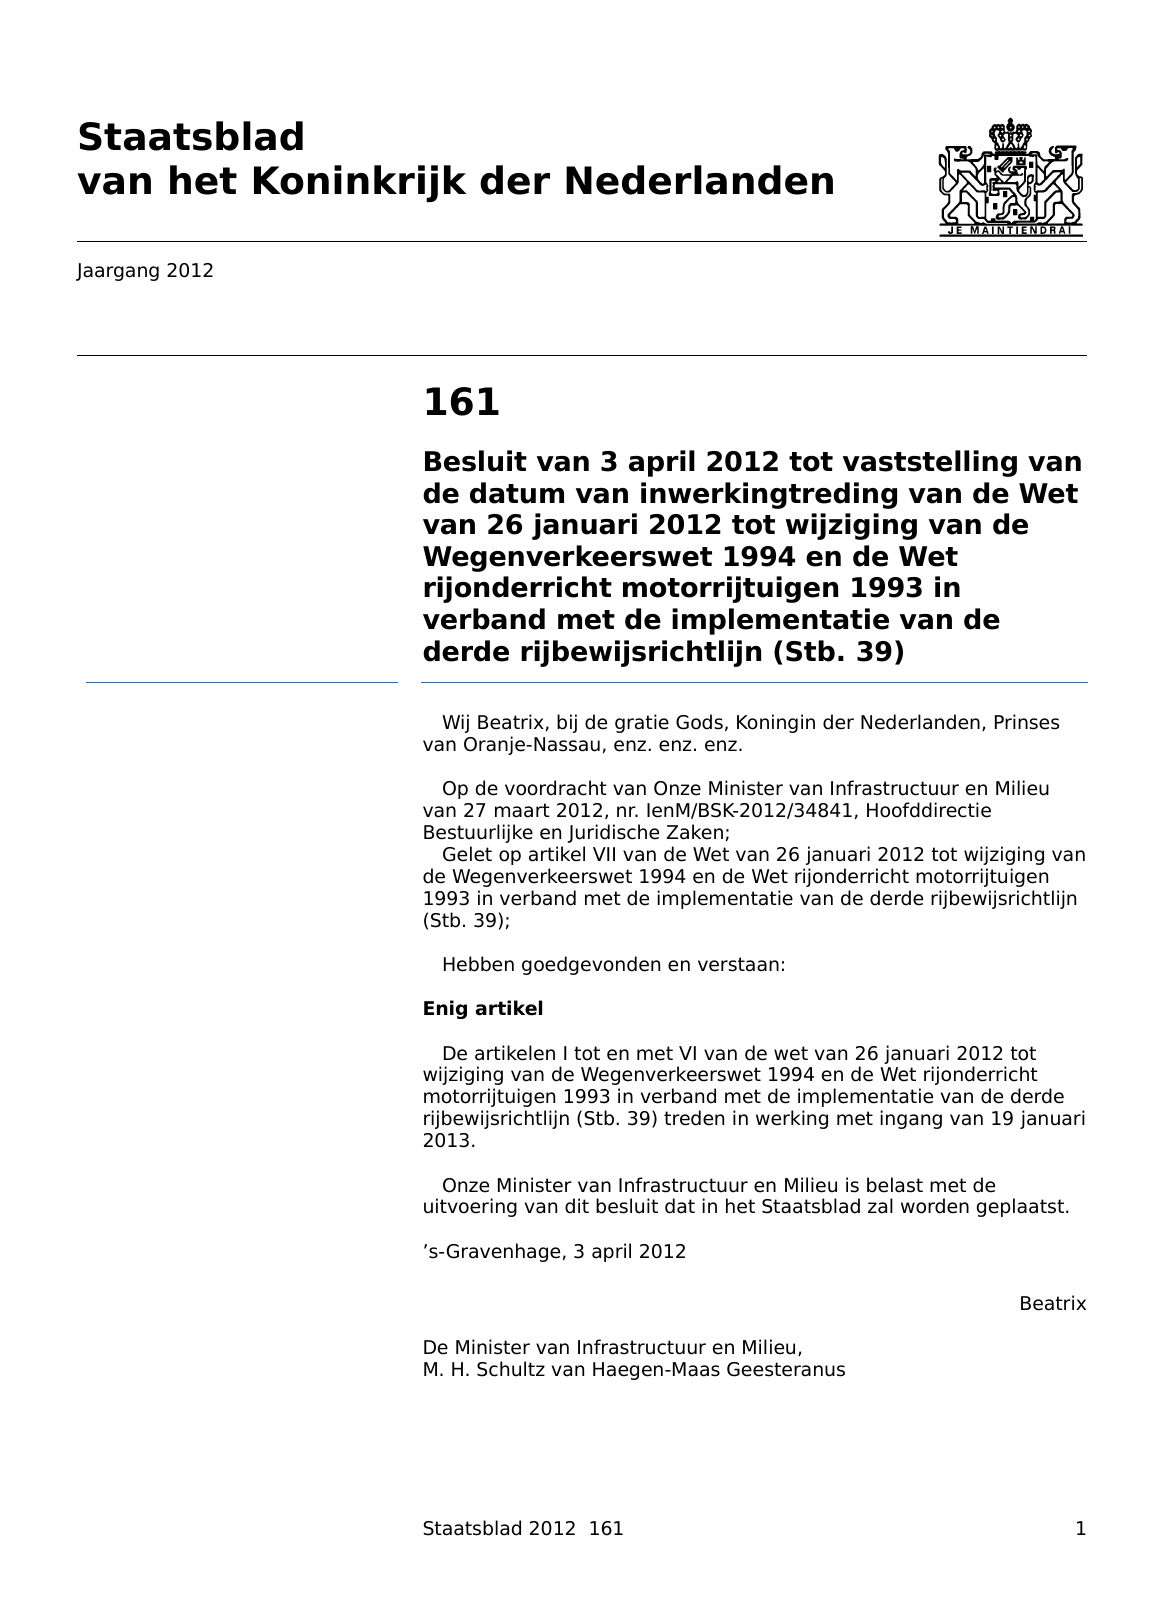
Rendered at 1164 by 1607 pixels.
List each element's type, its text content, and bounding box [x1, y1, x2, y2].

text Wij Beatrix, bij de gratie Gods, Koningin der Nederlanden, Prinses van Oranje-Nassau, enz. enz. enz. [422, 712, 1087, 756]
text De Minister van Infrastructuur en Milieu, M. H. Schultz van Haegen-Maas Geesteranus [422, 1337, 1087, 1381]
text Hebben goedgevonden en verstaan: [422, 954, 1087, 976]
text De artikelen I tot en met VI van de wet van 26 januari 2012 tot wijziging van de Wegenverkeerswet 1994 en de Wet rijonderricht motorrijtuigen 1993 in verband met de implementatie van de derde rijbewijsrichtlijn (Stb. 39) treden in werking met ingang van 19 januari 2013. [422, 1042, 1087, 1152]
subtitle Enig artikel [422, 998, 1087, 1020]
text Besluit van 3 april 2012 tot vaststelling van de datum van inwerkingtreding van de Wet van 26 januari 2012 tot wijziging van de Wegenverkeerswet 1994 en de Wet rijonderricht motorrijtuigen 1993 in verband met de implementatie van de derde rijbewijsrichtlijn (Stb. 39) [422, 447, 1087, 667]
table_header Staatsblad van het Koninkrijk der Nederlanden [77, 100, 886, 241]
picture [936, 115, 1087, 240]
text ’s-Gravenhage, 3 april 2012 [422, 1241, 1087, 1263]
table_header [886, 100, 1087, 241]
table_cell Jaargang 2012 [77, 242, 1087, 355]
text Onze Minister van Infrastructuur en Milieu is belast met de uitvoering van dit besluit dat in het Staatsblad zal worden geplaatst. [422, 1174, 1087, 1218]
text Op de voordracht van Onze Minister van Infrastructuur en Milieu van 27 maart 2012, nr. IenM/BSK-2012/34841, Hoofddirectie Bestuurlijke en Juridische Zaken; [422, 778, 1087, 844]
subtitle 161 [422, 381, 1087, 424]
text Beatrix [422, 1293, 1087, 1314]
text Gelet op artikel VII van de Wet van 26 januari 2012 tot wijziging van de Wegenverkeerswet 1994 en de Wet rijonderricht motorrijtuigen 1993 in verband met de implementatie van de derde rijbewijsrichtlijn (Stb. 39); [422, 844, 1087, 932]
